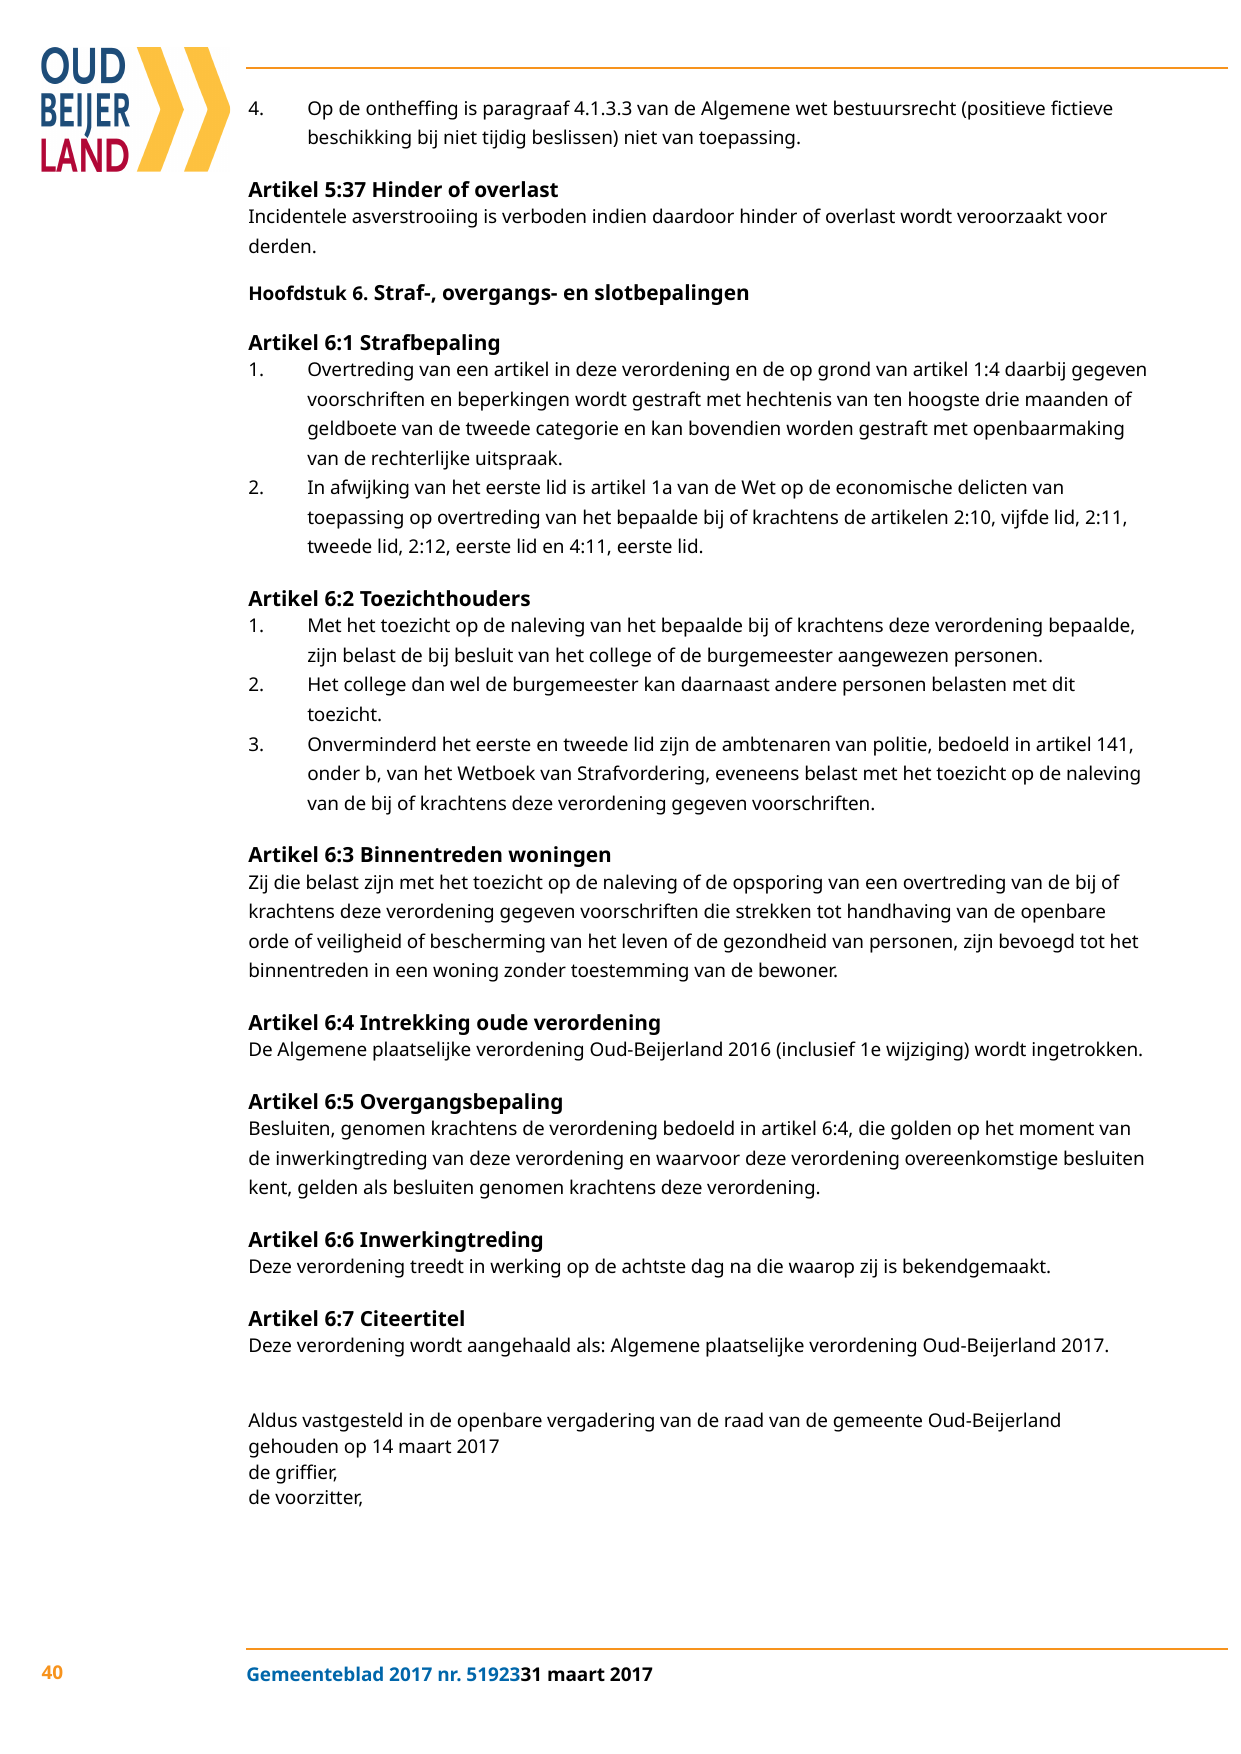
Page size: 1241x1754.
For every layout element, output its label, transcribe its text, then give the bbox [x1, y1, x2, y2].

picture [41, 47, 231, 172]
list Onverminderd het eerste en tweede lid zijn de ambtenaren van politie, bedoeld in artikel 141, onder b, van het Wetboek van Strafvordering, eveneens belast met het toezicht op de naleving van de bij of krachtens deze verordening gegeven voorschriften. [248, 731, 1152, 816]
text Artikel 6:6 Inwerkingtreding [248, 1225, 1152, 1253]
text Artikel 6:5 Overgangsbepaling [248, 1087, 1152, 1115]
text Artikel 5:37 Hinder of overlast [248, 175, 1152, 203]
list In afwijking van het eerste lid is artikel 1a van de Wet op de economische delicten van toepassing op overtreding van het bepaalde bij of krachtens de artikelen 2:10, vijfde lid, 2:11, tweede lid, 2:12, eerste lid en 4:11, eerste lid. [248, 474, 1152, 559]
text Artikel 6:7 Citeertitel [248, 1304, 1152, 1332]
list Overtreding van een artikel in deze verordening en de op grond van artikel 1:4 daarbij gegeven voorschriften en beperkingen wordt gestraft met hechtenis van ten hoogste drie maanden of geldboete van de tweede categorie en kan bovendien worden gestraft met openbaarmaking van de rechterlijke uitspraak. [248, 356, 1152, 471]
text Zij die belast zijn met het toezicht op de naleving of de opsporing van een overtreding van de bij of krachtens deze verordening gegeven voorschriften die strekken tot handhaving van de openbare orde of veiligheid of bescherming van het leven of de gezondheid van personen, zijn bevoegd tot het binnentreden in een woning zonder toestemming van de bewoner. [248, 869, 1152, 983]
text Hoofdstuk 6. Straf-, overgangs- en slotbepalingen [248, 278, 1152, 307]
text De Algemene plaatselijke verordening Oud-Beijerland 2016 (inclusief 1e wijziging) wordt ingetrokken. [248, 1036, 1152, 1062]
text de voorzitter, [248, 1484, 1152, 1510]
list Met het toezicht op de naleving van het bepaalde bij of krachtens deze verordening bepaalde, zijn belast de bij besluit van het college of de burgemeester aangewezen personen. [248, 612, 1152, 668]
text Artikel 6:1 Strafbepaling [248, 328, 1152, 356]
text de griffier, [248, 1459, 1152, 1484]
list Op de ontheffing is paragraaf 4.1.3.3 van de Algemene wet bestuursrecht (positieve fictieve beschikking bij niet tijdig beslissen) niet van toepassing. [248, 95, 1152, 150]
text Artikel 6:3 Binnentreden woningen [248, 840, 1152, 869]
list Het college dan wel de burgemeester kan daarnaast andere personen belasten met dit toezicht. [248, 672, 1152, 727]
text Artikel 6:4 Intrekking oude verordening [248, 1008, 1152, 1036]
text Artikel 6:2 Toezichthouders [248, 584, 1152, 612]
text Besluiten, genomen krachtens de verordening bedoeld in artikel 6:4, die golden op het moment van de inwerkingtreding van deze verordening en waarvoor deze verordening overeenkomstige besluiten kent, gelden als besluiten genomen krachtens deze verordening. [248, 1115, 1152, 1200]
text Deze verordening wordt aangehaald als: Algemene plaatselijke verordening Oud-Beijerland 2017. [248, 1332, 1152, 1358]
text Aldus vastgesteld in de openbare vergadering van de raad van de gemeente Oud-Beijerland gehouden op 14 maart 2017 [248, 1407, 1152, 1459]
text Deze verordening treedt in werking op de achtste dag na die waarop zij is bekendgemaakt. [248, 1253, 1152, 1279]
text Incidentele asverstrooiing is verboden indien daardoor hinder of overlast wordt veroorzaakt voor derden. [248, 203, 1152, 258]
